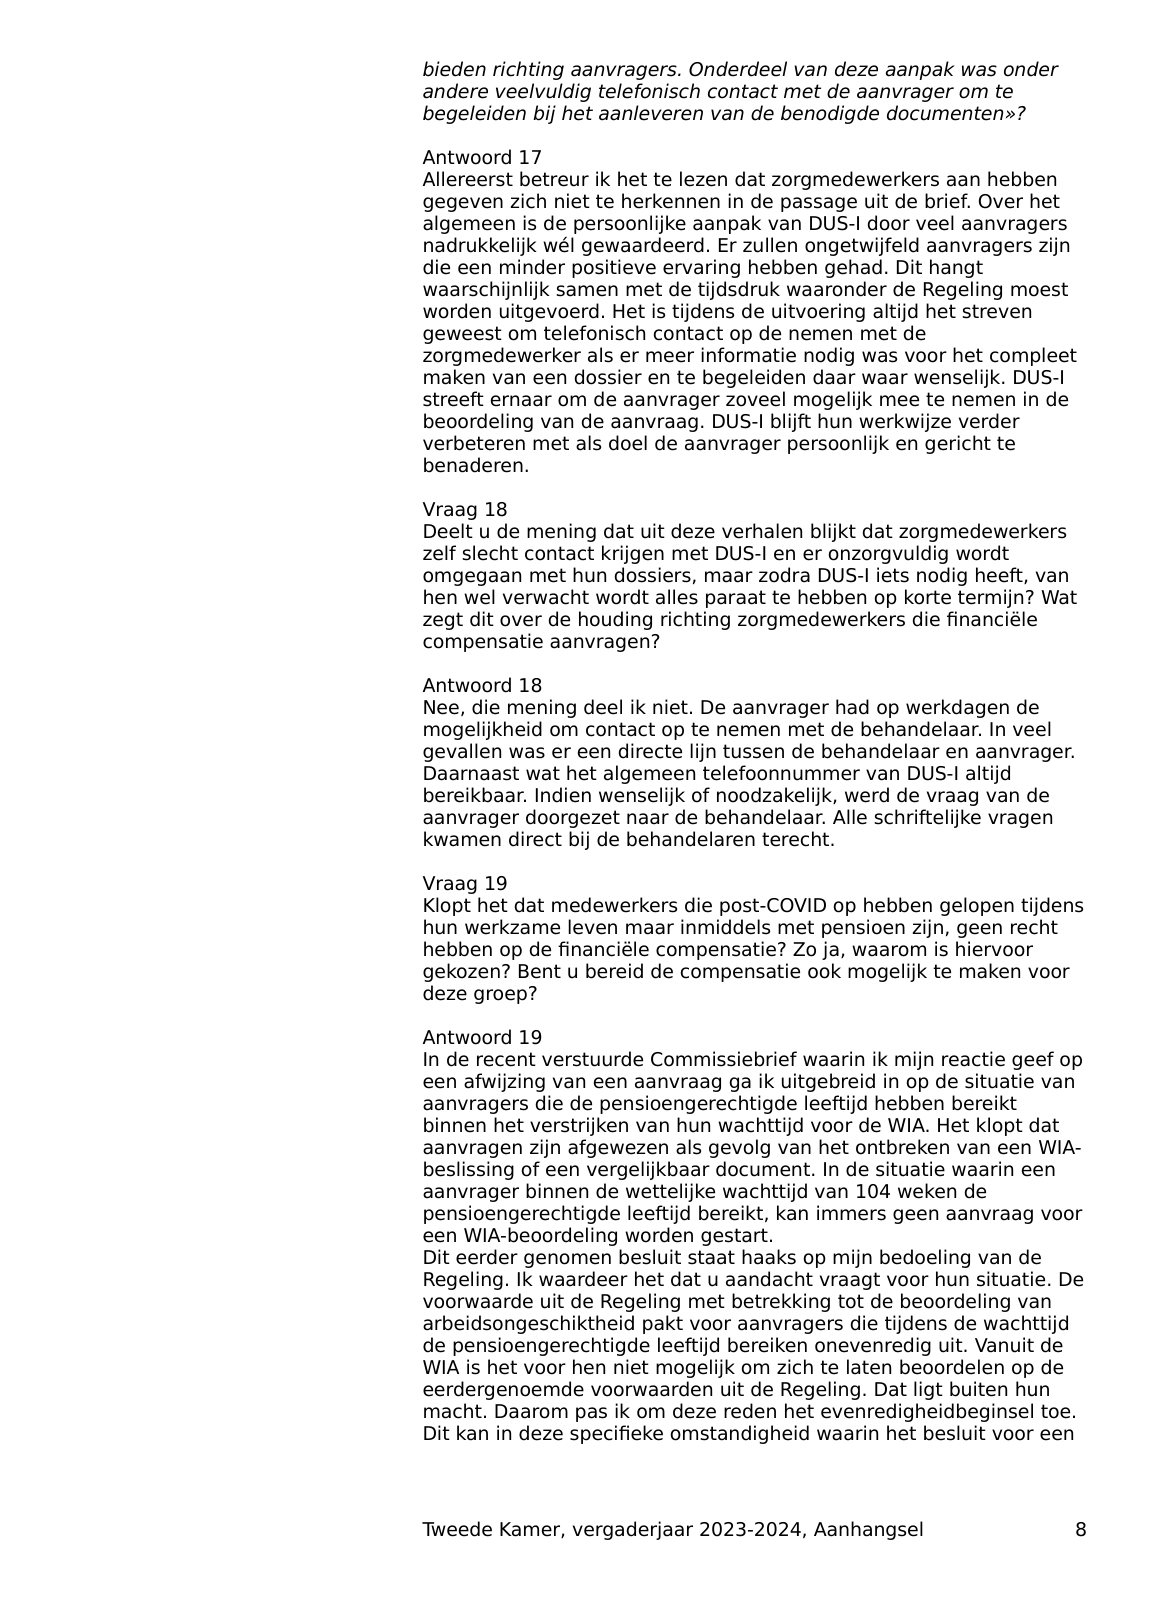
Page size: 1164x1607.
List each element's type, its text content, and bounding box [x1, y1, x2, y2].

text Antwoord 17 [422, 147, 1087, 169]
text Antwoord 18 [422, 675, 1087, 697]
text Allereerst betreur ik het te lezen dat zorgmedewerkers aan hebben gegeven zich niet te herkennen in de passage uit de brief. Over het algemeen is de persoonlijke aanpak van DUS-I door veel aanvragers nadrukkelijk wél gewaardeerd. Er zullen ongetwijfeld aanvragers zijn die een minder positieve ervaring hebben gehad. Dit hangt waarschijnlijk samen met de tijdsdruk waaronder de Regeling moest worden uitgevoerd. Het is tijdens de uitvoering altijd het streven geweest om telefonisch contact op de nemen met de zorgmedewerker als er meer informatie nodig was voor het compleet maken van een dossier en te begeleiden daar waar wenselijk. DUS-I streeft ernaar om de aanvrager zoveel mogelijk mee te nemen in de beoordeling van de aanvraag. DUS-I blijft hun werkwijze verder verbeteren met als doel de aanvrager persoonlijk en gericht te benaderen. [422, 169, 1087, 477]
text Antwoord 19 [422, 1027, 1087, 1049]
text bieden richting aanvragers. Onderdeel van deze aanpak was onder andere veelvuldig telefonisch contact met de aanvrager om te begeleiden bij het aanleveren van de benodigde documenten»? [422, 59, 1087, 125]
text Klopt het dat medewerkers die post-COVID op hebben gelopen tijdens hun werkzame leven maar inmiddels met pensioen zijn, geen recht hebben op de financiële compensatie? Zo ja, waarom is hiervoor gekozen? Bent u bereid de compensatie ook mogelijk te maken voor deze groep? [422, 895, 1087, 1005]
text Vraag 19 [422, 873, 1087, 895]
text Nee, die mening deel ik niet. De aanvrager had op werkdagen de mogelijkheid om contact op te nemen met de behandelaar. In veel gevallen was er een directe lijn tussen de behandelaar en aanvrager. Daarnaast wat het algemeen telefoonnummer van DUS-I altijd bereikbaar. Indien wenselijk of noodzakelijk, werd de vraag van de aanvrager doorgezet naar de behandelaar. Alle schriftelijke vragen kwamen direct bij de behandelaren terecht. [422, 697, 1087, 851]
text Deelt u de mening dat uit deze verhalen blijkt dat zorgmedewerkers zelf slecht contact krijgen met DUS-I en er onzorgvuldig wordt omgegaan met hun dossiers, maar zodra DUS-I iets nodig heeft, van hen wel verwacht wordt alles paraat te hebben op korte termijn? Wat zegt dit over de houding richting zorgmedewerkers die financiële compensatie aanvragen? [422, 521, 1087, 653]
text Dit eerder genomen besluit staat haaks op mijn bedoeling van de Regeling. Ik waardeer het dat u aandacht vraagt voor hun situatie. De voorwaarde uit de Regeling met betrekking tot de beoordeling van arbeidsongeschiktheid pakt voor aanvragers die tijdens de wachttijd de pensioengerechtigde leeftijd bereiken onevenredig uit. Vanuit de WIA is het voor hen niet mogelijk om zich te laten beoordelen op de eerdergenoemde voorwaarden uit de Regeling. Dat ligt buiten hun macht. Daarom pas ik om deze reden het evenredigheidbeginsel toe. Dit kan in deze specifieke omstandigheid waarin het besluit voor een [422, 1247, 1087, 1445]
text Vraag 18 [422, 499, 1087, 521]
text In de recent verstuurde Commissiebrief waarin ik mijn reactie geef op een afwijzing van een aanvraag ga ik uitgebreid in op de situatie van aanvragers die de pensioengerechtigde leeftijd hebben bereikt binnen het verstrijken van hun wachttijd voor de WIA. Het klopt dat aanvragen zijn afgewezen als gevolg van het ontbreken van een WIA-beslissing of een vergelijkbaar document. In de situatie waarin een aanvrager binnen de wettelijke wachttijd van 104 weken de pensioengerechtigde leeftijd bereikt, kan immers geen aanvraag voor een WIA-beoordeling worden gestart. [422, 1049, 1087, 1247]
